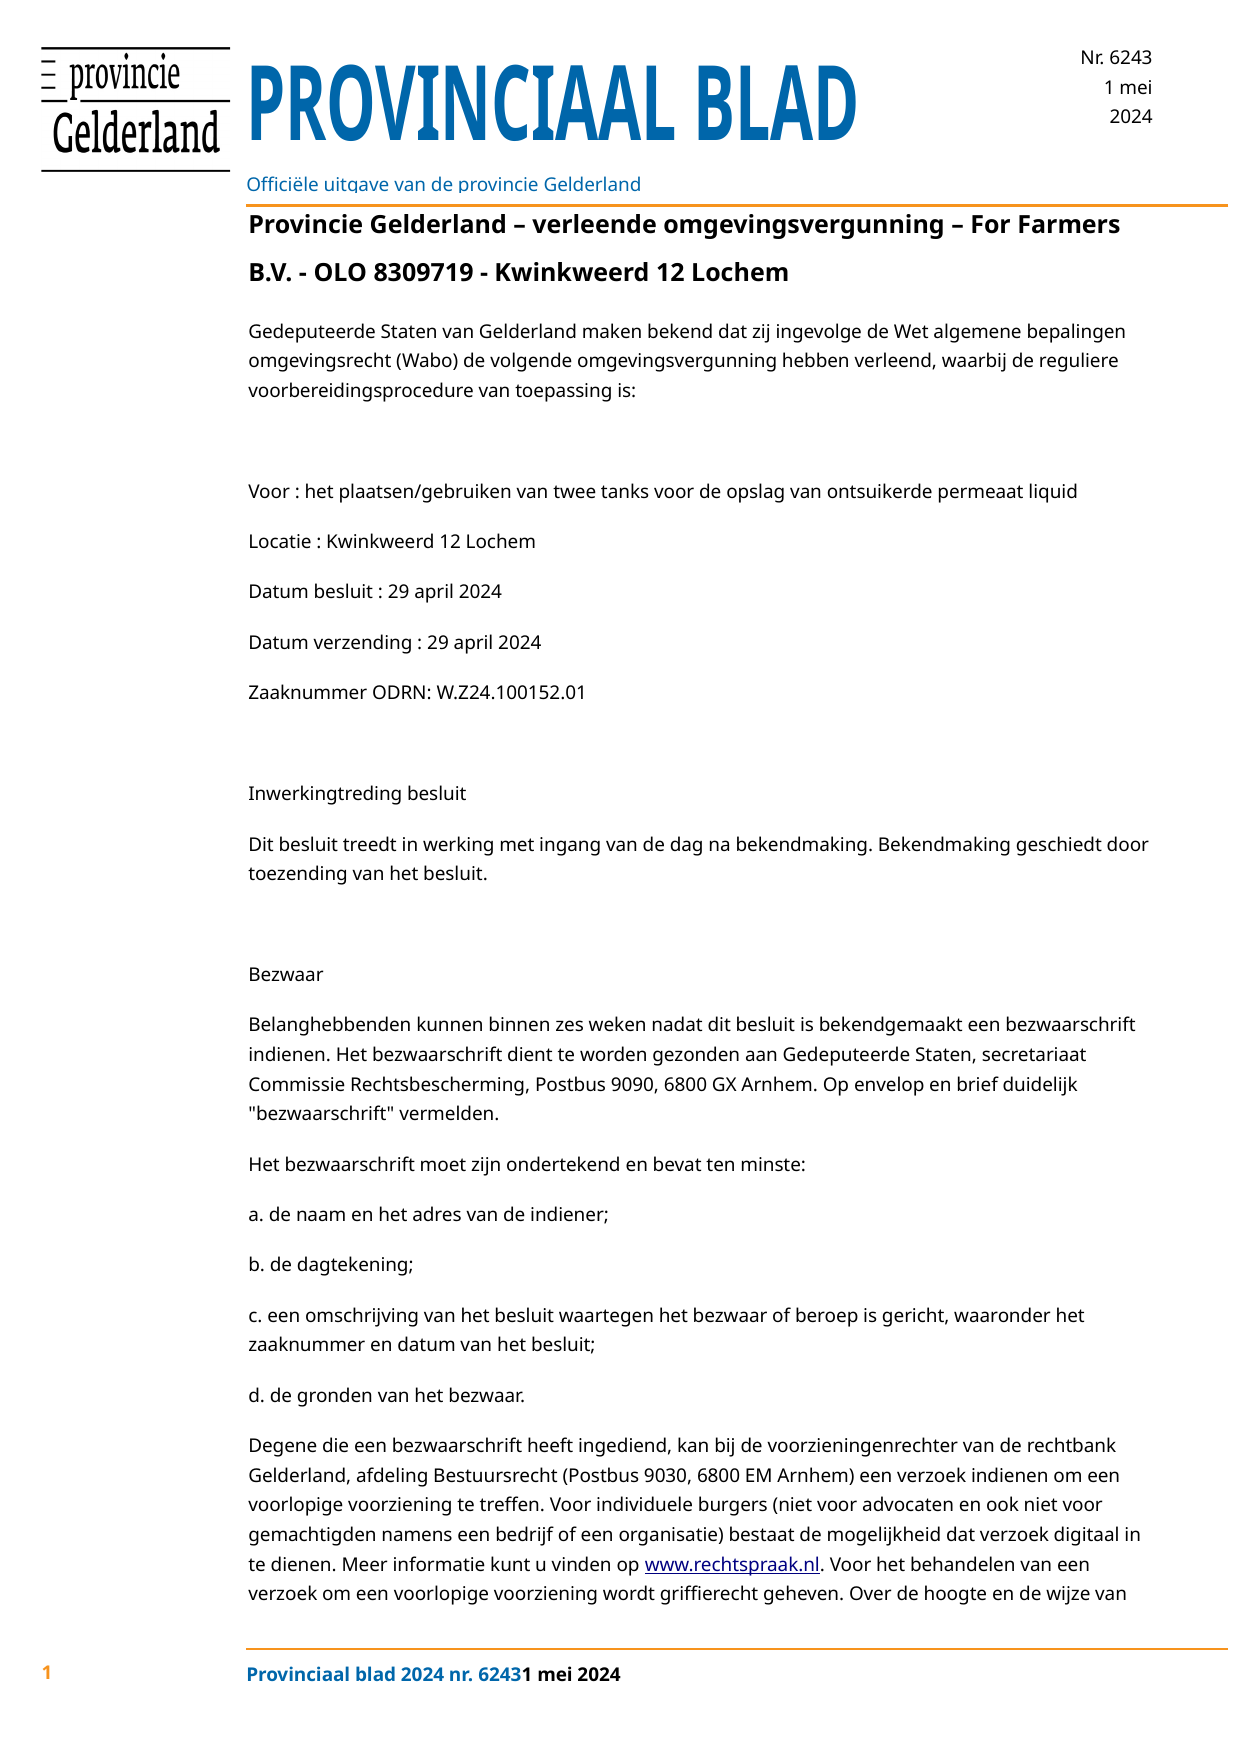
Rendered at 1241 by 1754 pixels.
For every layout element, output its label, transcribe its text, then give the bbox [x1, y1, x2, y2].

text Locatie : Kwinkweerd 12 Lochem [248, 528, 1152, 554]
text c. een omschrijving van het besluit waartegen het bezwaar of beroep is gericht, waaronder het zaaknummer en datum van het besluit; [248, 1302, 1152, 1357]
text Datum verzending : 29 april 2024 [248, 629, 1152, 655]
text b. de dagtekening; [248, 1252, 1152, 1277]
text Inwerkingtreding besluit [248, 780, 1152, 806]
text Zaaknummer ODRN: W.Z24.100152.01 [248, 679, 1152, 705]
text d. de gronden van het bezwaar. [248, 1382, 1152, 1408]
text Dit besluit treedt in werking met ingang van de dag na bekendmaking. Bekendmaking geschiedt door toezending van het besluit. [248, 831, 1152, 886]
text Het bezwaarschrift moet zijn ondertekend en bevat ten minste: [248, 1151, 1152, 1177]
text Belanghebbenden kunnen binnen zes weken nadat dit besluit is bekendgemaakt een bezwaarschrift indienen. Het bezwaarschrift dient te worden gezonden aan Gedeputeerde Staten, secretariaat Commissie Rechtsbescherming, Postbus 9090, 6800 GX Arnhem. Op envelop en brief duidelijk "bezwaarschrift" vermelden. [248, 1012, 1152, 1126]
text a. de naam en het adres van de indiener; [248, 1201, 1152, 1227]
text Provincie Gelderland – verleende omgevingsvergunning – For Farmers B.V. - OLO 8309719 - Kwinkweerd 12 Lochem [248, 207, 1152, 288]
text Degene die een bezwaarschrift heeft ingediend, kan bij de voorzieningenrechter van de rechtbank Gelderland, afdeling Bestuursrecht (Postbus 9030, 6800 EM Arnhem) een verzoek indienen om een voorlopige voorziening te treffen. Voor individuele burgers (niet voor advocaten en ook niet voor gemachtigden namens een bedrijf of een organisatie) bestaat de mogelijkheid dat verzoek digitaal in te dienen. Meer informatie kunt u vinden op www.rechtspraak.nl. Voor het behandelen van een verzoek om een voorlopige voorziening wordt griffierecht geheven. Over de hoogte en de wijze van [248, 1432, 1152, 1606]
picture [41, 47, 231, 172]
text Bezwaar [248, 961, 1152, 987]
text Datum besluit : 29 april 2024 [248, 579, 1152, 604]
text Voor : het plaatsen/gebruiken van twee tanks voor de opslag van ontsuikerde permeaat liquid [248, 478, 1152, 504]
text Gedeputeerde Staten van Gelderland maken bekend dat zij ingevolge de Wet algemene bepalingen omgevingsrecht (Wabo) de volgende omgevingsvergunning hebben verleend, waarbij de reguliere voorbereidingsprocedure van toepassing is: [248, 318, 1152, 403]
